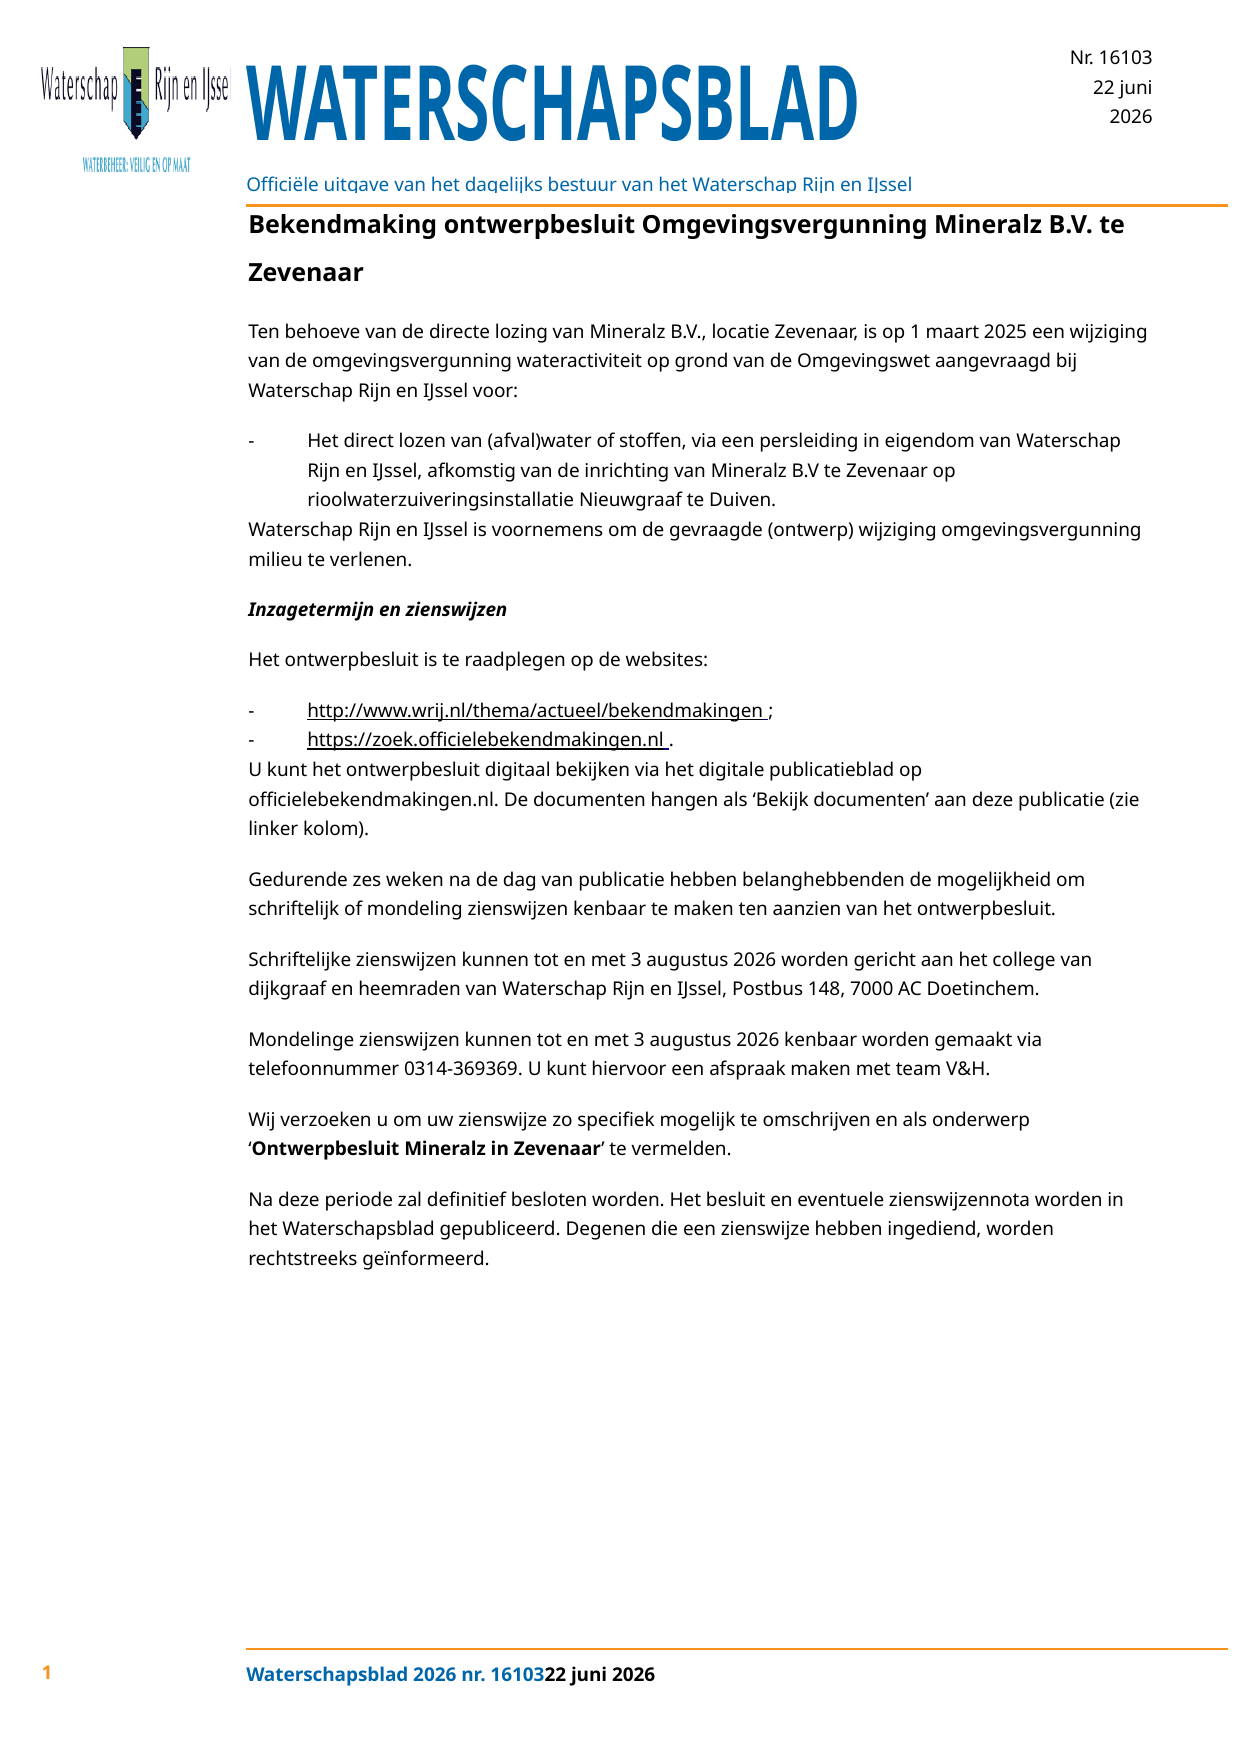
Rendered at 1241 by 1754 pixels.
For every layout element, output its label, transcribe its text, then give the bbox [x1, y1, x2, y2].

list Het direct lozen van (afval)water of stoffen, via een persleiding in eigendom van Waterschap Rijn en IJssel, afkomstig van de inrichting van Mineralz B.V te Zevenaar op rioolwaterzuiveringsinstallatie Nieuwgraaf te Duiven. [248, 427, 1152, 512]
text Mondelinge zienswijzen kunnen tot en met 3 augustus 2026 kenbaar worden gemaakt via telefoonnummer 0314-369369. U kunt hiervoor een afspraak maken met team V&H. [248, 1026, 1152, 1081]
list https://zoek.officielebekendmakingen.nl . [248, 727, 1152, 752]
text U kunt het ontwerpbesluit digitaal bekijken via het digitale publicatieblad op officielebekendmakingen.nl. De documenten hangen als ‘Bekijk documenten’ aan deze publicatie (zie linker kolom). [248, 756, 1152, 841]
picture [41, 47, 231, 172]
text Het ontwerpbesluit is te raadplegen op de websites: [248, 647, 1152, 672]
text Inzagetermijn en zienswijzen [248, 596, 1152, 622]
text Wij verzoeken u om uw zienswijze zo specifiek mogelijk te omschrijven en als onderwerp ‘Ontwerpbesluit Mineralz in Zevenaar’ te vermelden. [248, 1106, 1152, 1161]
text Na deze periode zal definitief besloten worden. Het besluit en eventuele zienswijzennota worden in het Waterschapsblad gepubliceerd. Degenen die een zienswijze hebben ingediend, worden rechtstreeks geïnformeerd. [248, 1186, 1152, 1271]
text Ten behoeve van de directe lozing van Mineralz B.V., locatie Zevenaar, is op 1 maart 2025 een wijziging van de omgevingsvergunning wateractiviteit op grond van de Omgevingswet aangevraagd bij Waterschap Rijn en IJssel voor: [248, 318, 1152, 403]
text Waterschap Rijn en IJssel is voornemens om de gevraagde (ontwerp) wijziging omgevingsvergunning milieu te verlenen. [248, 516, 1152, 572]
text Bekendmaking ontwerpbesluit Omgevingsvergunning Mineralz B.V. te Zevenaar [248, 207, 1152, 288]
list http://www.wrij.nl/thema/actueel/bekendmakingen ; [248, 697, 1152, 723]
text Gedurende zes weken na de dag van publicatie hebben belanghebbenden de mogelijkheid om schriftelijk of mondeling zienswijzen kenbaar te maken ten aanzien van het ontwerpbesluit. [248, 866, 1152, 921]
text Schriftelijke zienswijzen kunnen tot en met 3 augustus 2026 worden gericht aan het college van dijkgraaf en heemraden van Waterschap Rijn en IJssel, Postbus 148, 7000 AC Doetinchem. [248, 946, 1152, 1001]
